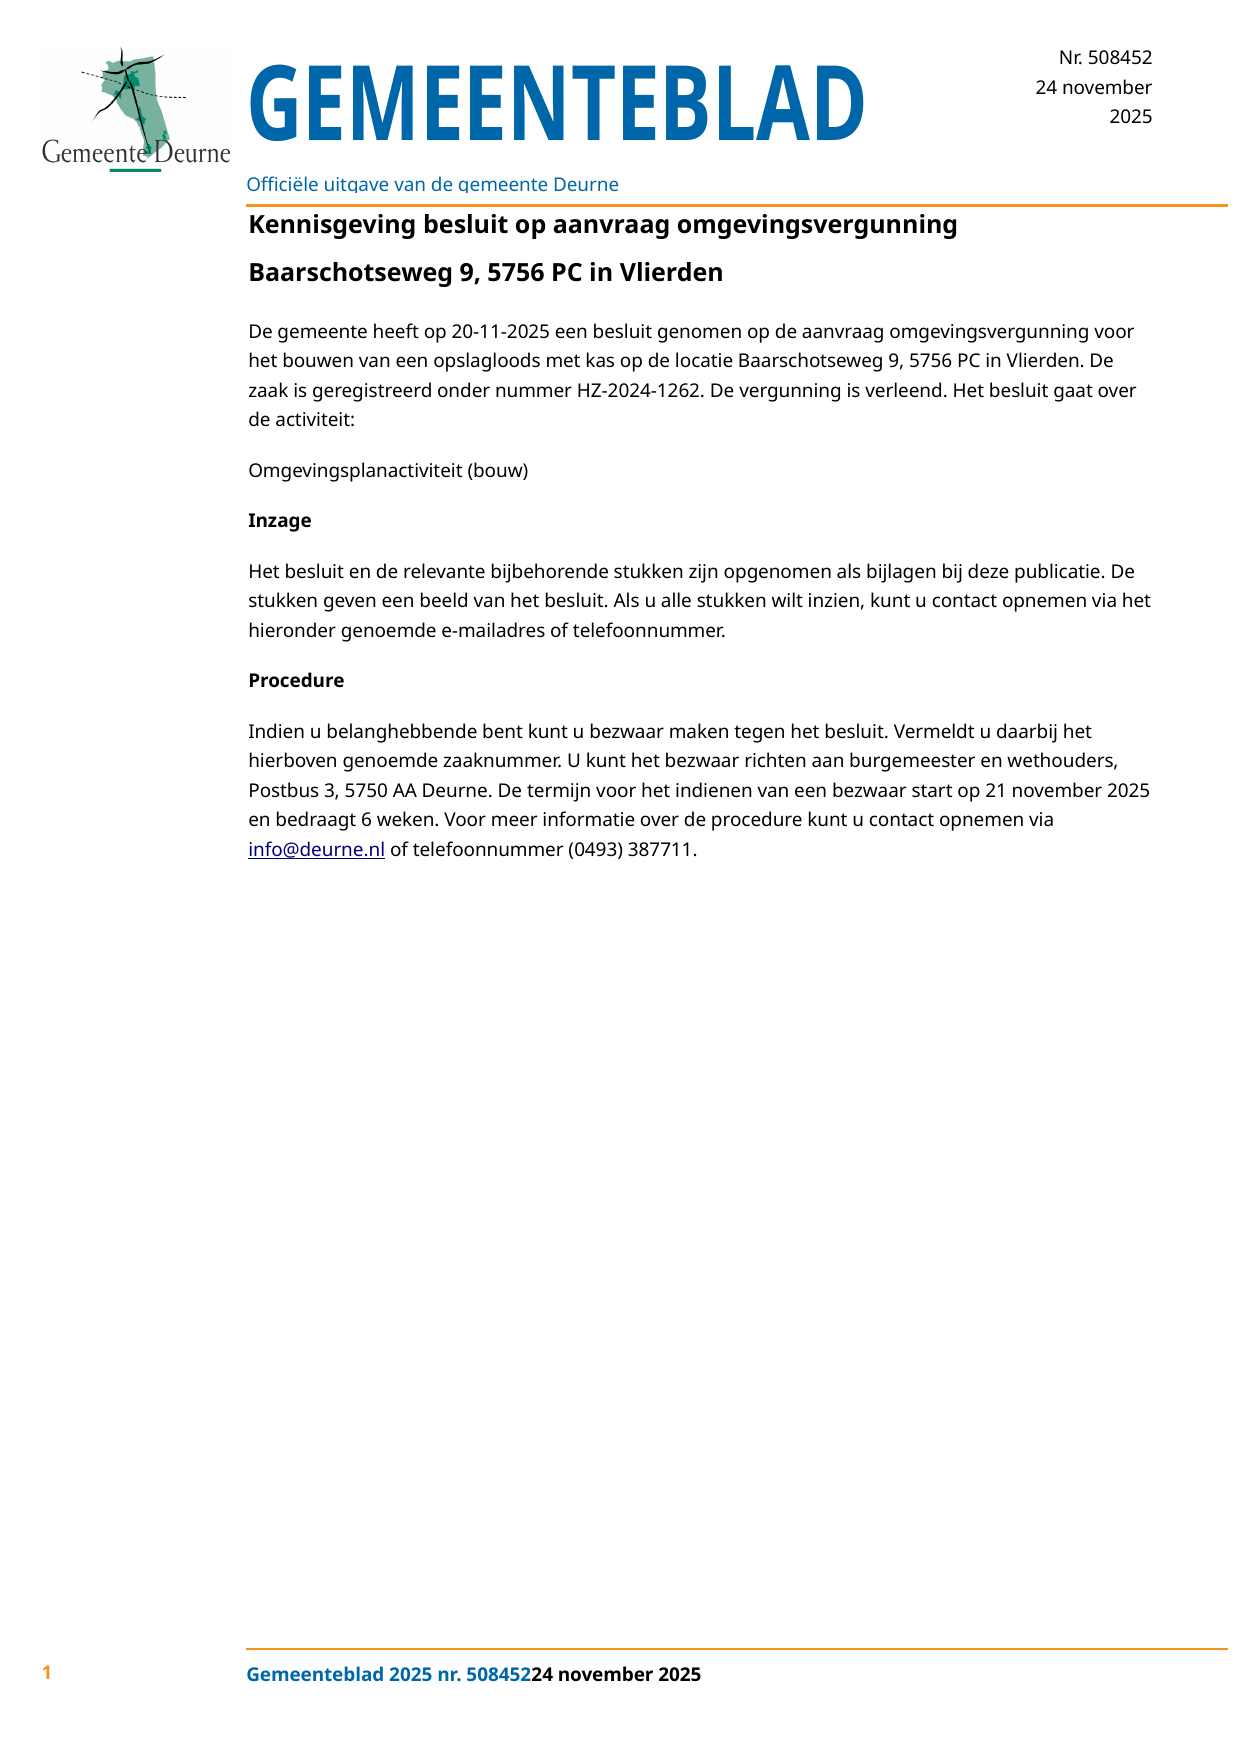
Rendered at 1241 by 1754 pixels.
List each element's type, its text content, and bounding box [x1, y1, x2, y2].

text Kennisgeving besluit op aanvraag omgevingsvergunning Baarschotseweg 9, 5756 PC in Vlierden [248, 207, 1152, 288]
text Omgevingsplanactiviteit (bouw) [248, 457, 1152, 483]
text De gemeente heeft op 20-11-2025 een besluit genomen op de aanvraag omgevingsvergunning voor het bouwen van een opslagloods met kas op de locatie Baarschotseweg 9, 5756 PC in Vlierden. De zaak is geregistreerd onder nummer HZ-2024-1262. De vergunning is verleend. Het besluit gaat over de activiteit: [248, 318, 1152, 432]
text Inzage [248, 507, 1152, 533]
text Het besluit en de relevante bijbehorende stukken zijn opgenomen als bijlagen bij deze publicatie. De stukken geven een beeld van het besluit. Als u alle stukken wilt inzien, kunt u contact opnemen via het hieronder genoemde e-mailadres of telefoonnummer. [248, 558, 1152, 643]
text Indien u belanghebbende bent kunt u bezwaar maken tegen het besluit. Vermeldt u daarbij het hierboven genoemde zaaknummer. U kunt het bezwaar richten aan burgemeester en wethouders, Postbus 3, 5750 AA Deurne. De termijn voor het indienen van een bezwaar start op 21 november 2025 en bedraagt 6 weken. Voor meer informatie over de procedure kunt u contact opnemen via info@deurne.nl of telefoonnummer (0493) 387711. [248, 718, 1152, 862]
picture [41, 47, 231, 172]
text Procedure [248, 667, 1152, 693]
